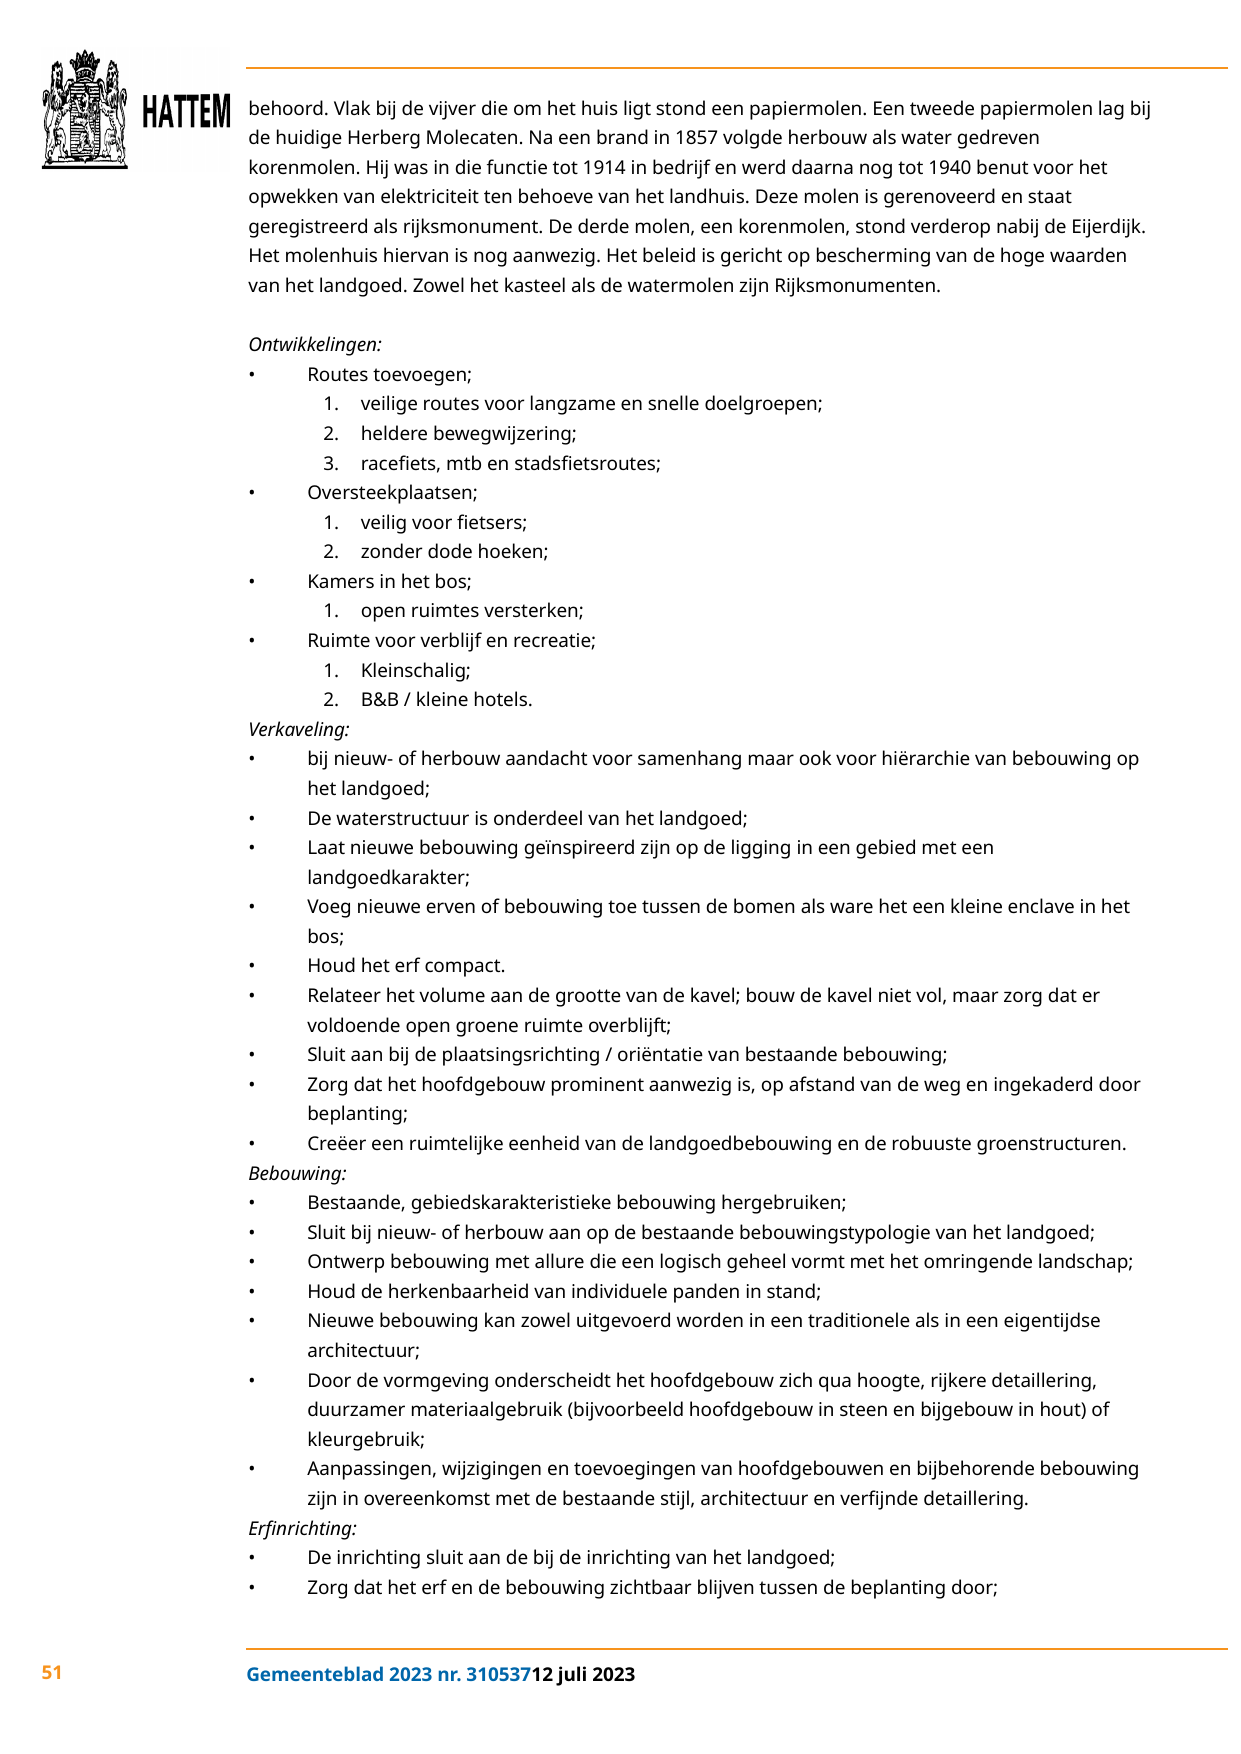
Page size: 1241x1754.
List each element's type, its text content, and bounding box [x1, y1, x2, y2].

list heldere bewegwijzering; [323, 420, 1152, 446]
list De waterstructuur is onderdeel van het landgoed; [248, 805, 1152, 831]
list Door de vormgeving onderscheidt het hoofdgebouw zich qua hoogte, rijkere detaillering, duurzamer materiaalgebruik (bijvoorbeeld hoofdgebouw in steen en bijgebouw in hout) of kleurgebruik; [248, 1367, 1152, 1452]
list Laat nieuwe bebouwing geïnspireerd zijn op de ligging in een gebied met een landgoedkarakter; [248, 834, 1152, 890]
list Zorg dat het erf en de bebouwing zichtbaar blijven tussen de beplanting door; [248, 1574, 1152, 1600]
list De inrichting sluit aan de bij de inrichting van het landgoed; [248, 1544, 1152, 1570]
list Ontwerp bebouwing met allure die een logisch geheel vormt met het omringende landschap; [248, 1248, 1152, 1274]
text Erfinrichting: [248, 1515, 1152, 1541]
list Bestaande, gebiedskarakteristieke bebouwing hergebruiken; [248, 1189, 1152, 1215]
list Oversteekplaatsen; [248, 479, 1152, 505]
list Sluit bij nieuw- of herbouw aan op de bestaande bebouwingstypologie van het landgoed; [248, 1219, 1152, 1245]
list Nieuwe bebouwing kan zowel uitgevoerd worden in een traditionele als in een eigentijdse architectuur; [248, 1308, 1152, 1363]
text behoord. Vlak bij de vijver die om het huis ligt stond een papiermolen. Een tweede papiermolen lag bij de huidige Herberg Molecaten. Na een brand in 1857 volgde herbouw als water gedreven korenmolen. Hij was in die functie tot 1914 in bedrijf en werd daarna nog tot 1940 benut voor het opwekken van elektriciteit ten behoeve van het landhuis. Deze molen is gerenoveerd en staat geregistreerd als rijksmonument. De derde molen, een korenmolen, stond verderop nabij de Eijerdijk. Het molenhuis hiervan is nog aanwezig. Het beleid is gericht op bescherming van de hoge waarden van het landgoed. Zowel het kasteel als de watermolen zijn Rijksmonumenten. [248, 95, 1152, 298]
text Ontwikkelingen: [248, 331, 1152, 357]
list veilige routes voor langzame en snelle doelgroepen; [323, 391, 1152, 416]
picture [41, 47, 231, 172]
list Kleinschalig; [323, 657, 1152, 683]
list bij nieuw- of herbouw aandacht voor samenhang maar ook voor hiërarchie van bebouwing op het landgoed; [248, 746, 1152, 801]
text Bebouwing: [248, 1160, 1152, 1186]
text Verkaveling: [248, 716, 1152, 742]
list Routes toevoegen; [248, 361, 1152, 387]
list Aanpassingen, wijzigingen en toevoegingen van hoofdgebouwen en bijbehorende bebouwing zijn in overeenkomst met de bestaande stijl, architectuur en verfijnde detaillering. [248, 1456, 1152, 1511]
list veilig voor fietsers; [323, 509, 1152, 535]
list Houd het erf compact. [248, 953, 1152, 978]
list racefiets, mtb en stadsfietsroutes; [323, 450, 1152, 476]
list open ruimtes versterken; [323, 598, 1152, 623]
list Kamers in het bos; [248, 568, 1152, 594]
list Creëer een ruimtelijke eenheid van de landgoedbebouwing en de robuuste groenstructuren. [248, 1130, 1152, 1156]
list zonder dode hoeken; [323, 538, 1152, 564]
list Relateer het volume aan de grootte van de kavel; bouw de kavel niet vol, maar zorg dat er voldoende open groene ruimte overblijft; [248, 982, 1152, 1038]
list Voeg nieuwe erven of bebouwing toe tussen de bomen als ware het een kleine enclave in het bos; [248, 893, 1152, 949]
list Houd de herkenbaarheid van individuele panden in stand; [248, 1278, 1152, 1304]
list Sluit aan bij de plaatsingsrichting / oriëntatie van bestaande bebouwing; [248, 1041, 1152, 1067]
list B&B / kleine hotels. [323, 686, 1152, 712]
list Ruimte voor verblijf en recreatie; [248, 627, 1152, 653]
list Zorg dat het hoofdgebouw prominent aanwezig is, op afstand van de weg en ingekaderd door beplanting; [248, 1071, 1152, 1126]
